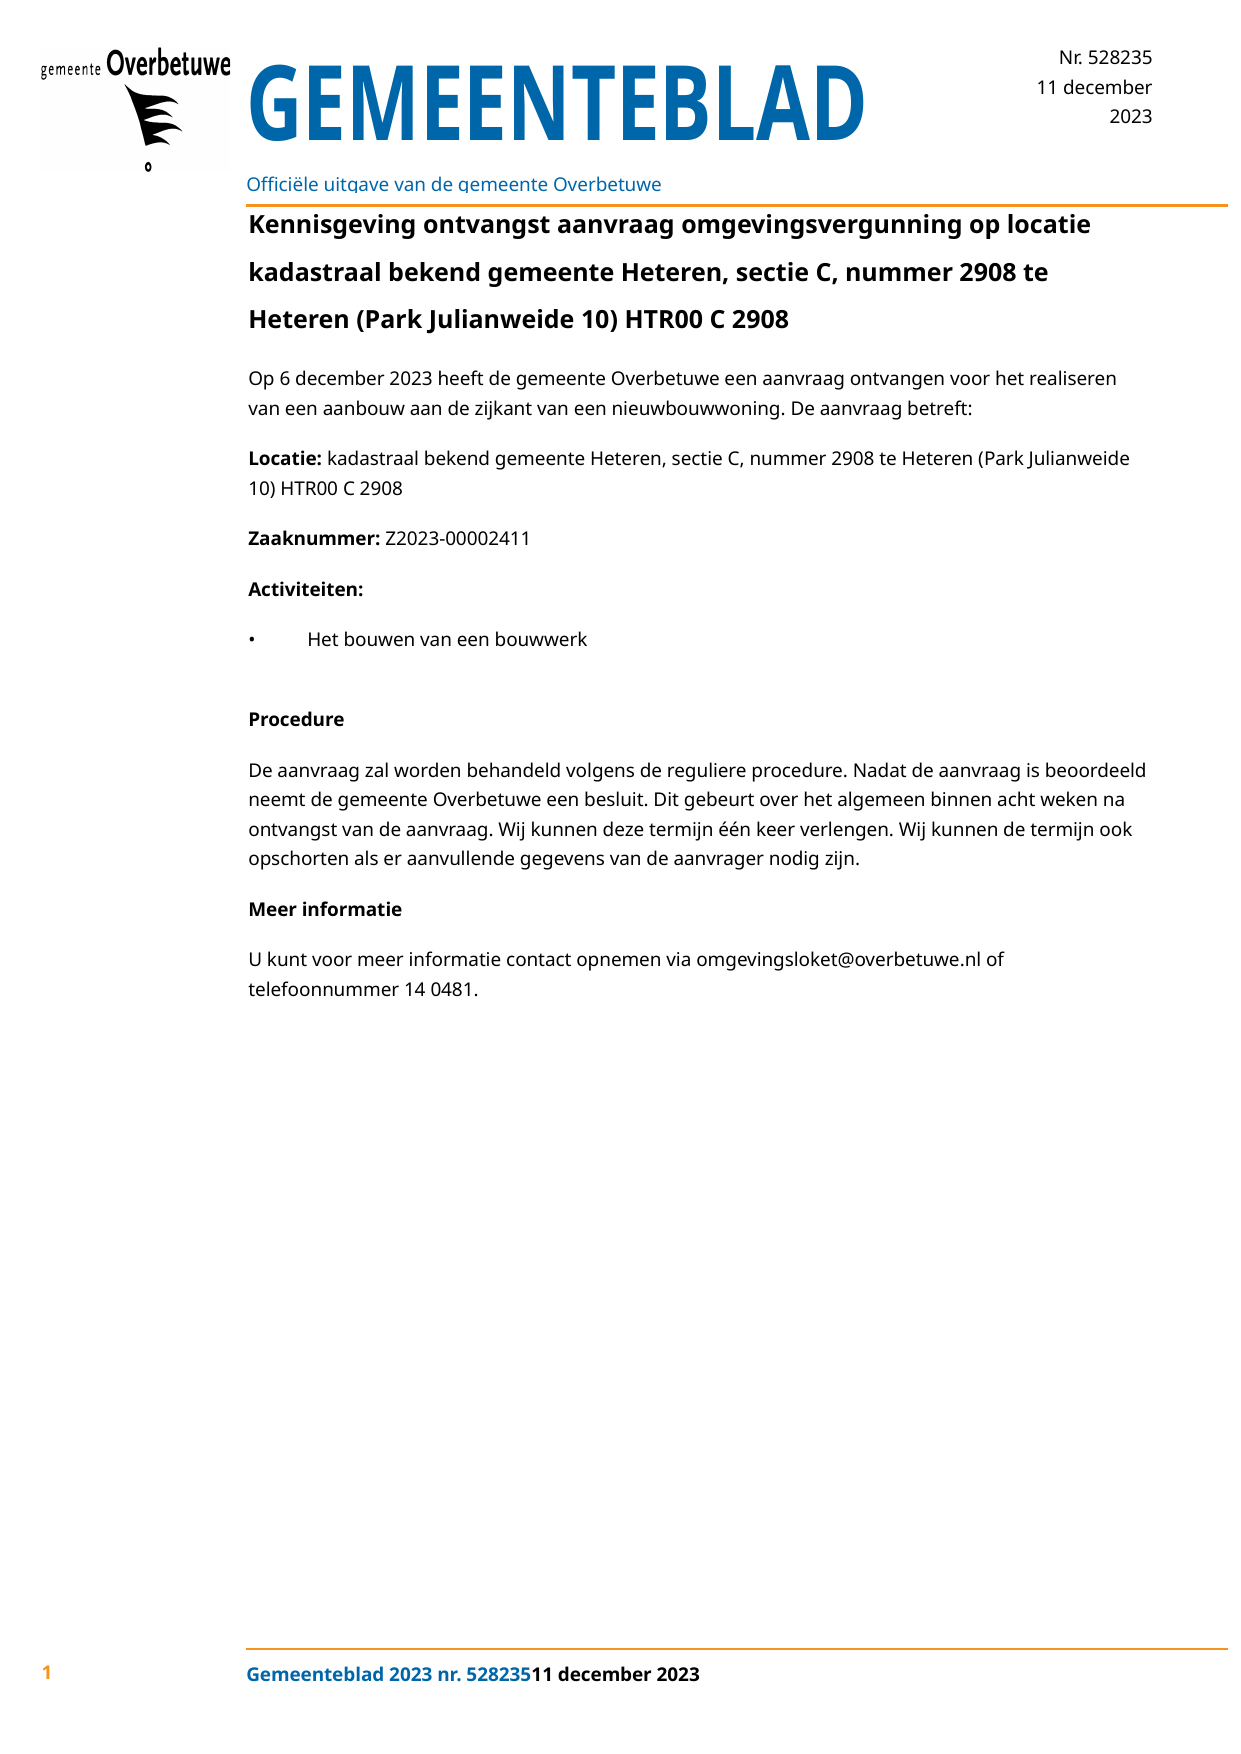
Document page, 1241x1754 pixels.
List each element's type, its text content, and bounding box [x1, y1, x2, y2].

list Het bouwen van een bouwwerk [248, 626, 1152, 652]
text De aanvraag zal worden behandeld volgens de reguliere procedure. Nadat de aanvraag is beoordeeld neemt de gemeente Overbetuwe een besluit. Dit gebeurt over het algemeen binnen acht weken na ontvangst van de aanvraag. Wij kunnen deze termijn één keer verlengen. Wij kunnen de termijn ook opschorten als er aanvullende gegevens van de aanvrager nodig zijn. [248, 757, 1152, 871]
text Meer informatie [248, 896, 1152, 922]
text Zaaknummer: Z2023-00002411 [248, 526, 1152, 551]
text Procedure [248, 706, 1152, 732]
text Locatie: kadastraal bekend gemeente Heteren, sectie C, nummer 2908 te Heteren (Park Julianweide 10) HTR00 C 2908 [248, 446, 1152, 501]
text Kennisgeving ontvangst aanvraag omgevingsvergunning op locatie kadastraal bekend gemeente Heteren, sectie C, nummer 2908 te Heteren (Park Julianweide 10) HTR00 C 2908 [248, 207, 1152, 336]
picture [41, 47, 231, 172]
text Activiteiten: [248, 576, 1152, 602]
text Op 6 december 2023 heeft de gemeente Overbetuwe een aanvraag ontvangen voor het realiseren van een aanbouw aan de zijkant van een nieuwbouwwoning. De aanvraag betreft: [248, 366, 1152, 421]
text U kunt voor meer informatie contact opnemen via omgevingsloket@overbetuwe.nl of telefoonnummer 14 0481. [248, 946, 1152, 1002]
